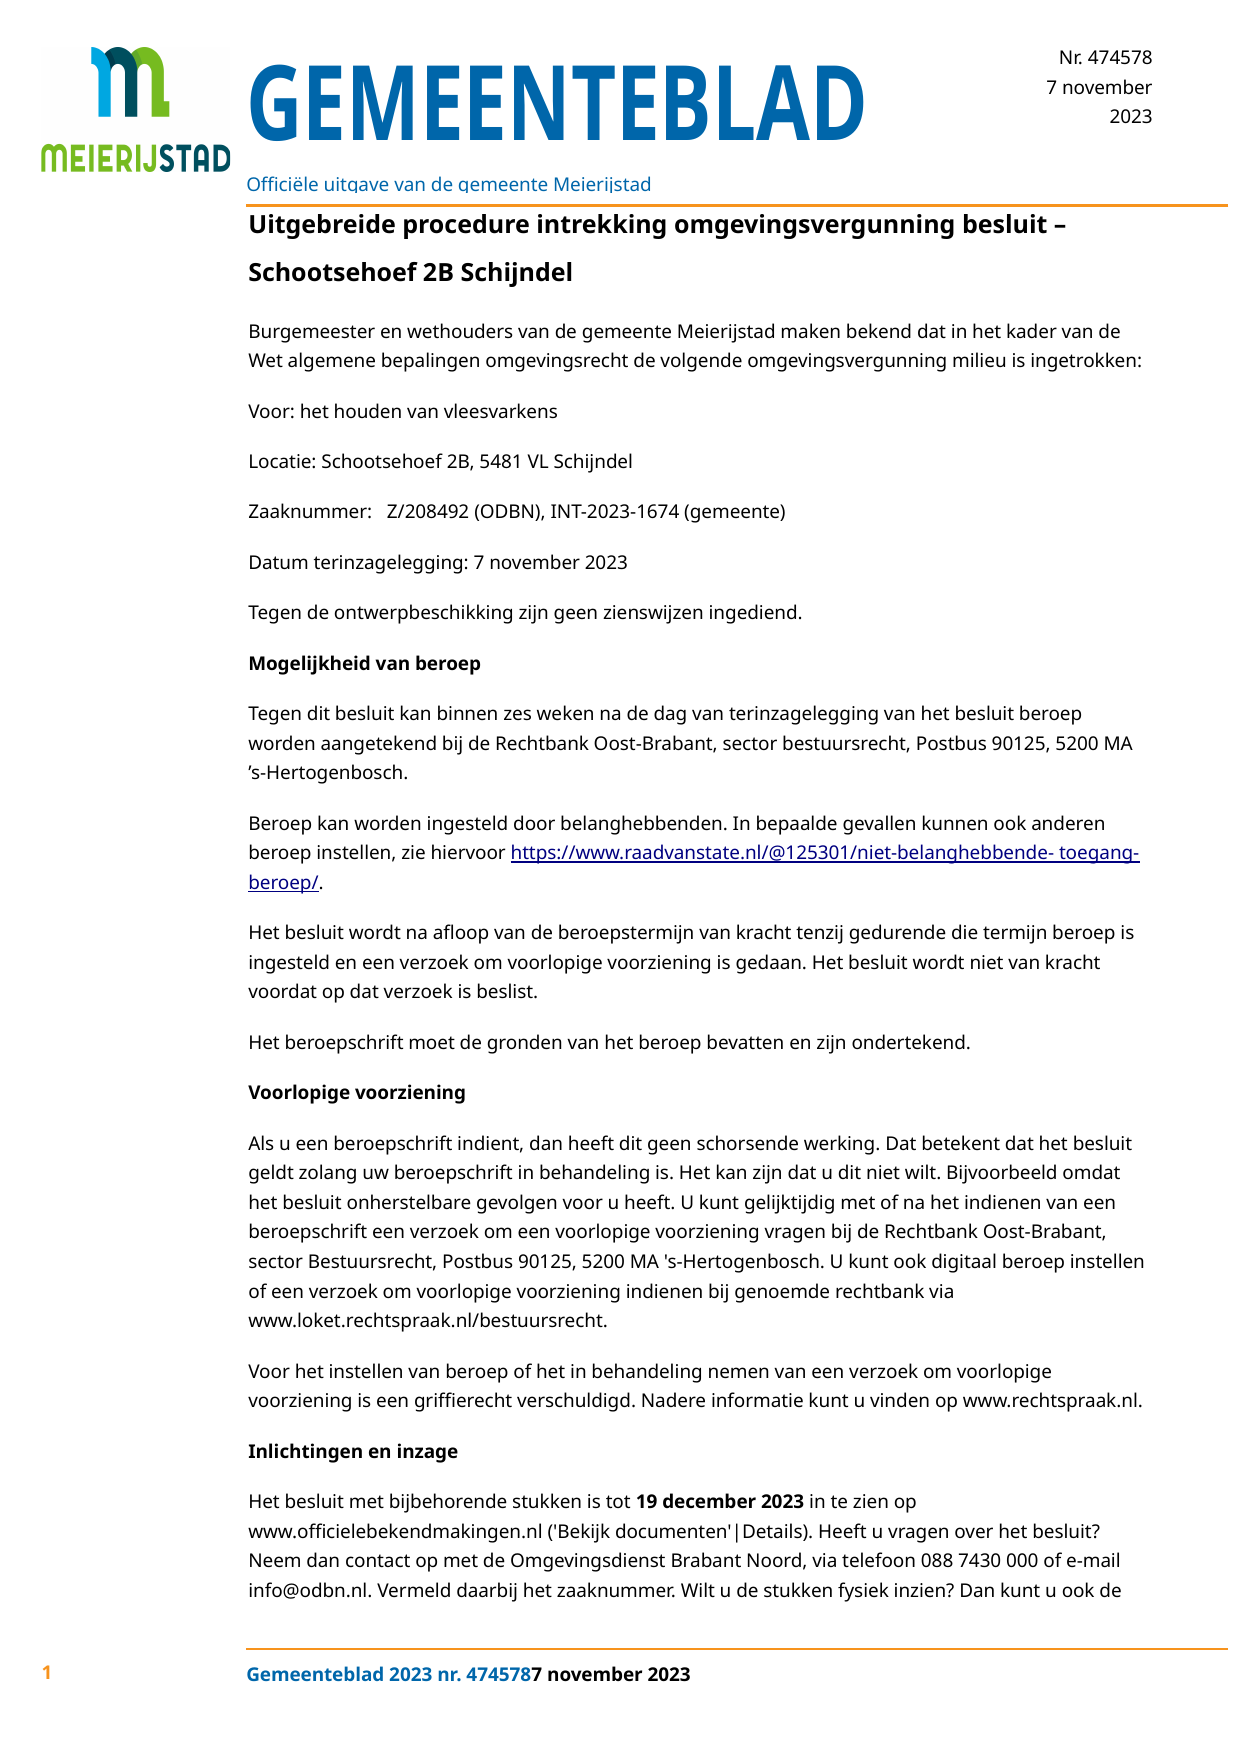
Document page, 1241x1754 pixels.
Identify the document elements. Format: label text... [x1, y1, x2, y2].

text Zaaknummer: Z/208492 (ODBN), INT-2023-1674 (gemeente) [248, 499, 1152, 524]
text Het besluit wordt na afloop van de beroepstermijn van kracht tenzij gedurende die termijn beroep is ingesteld en een verzoek om voorlopige voorziening is gedaan. Het besluit wordt niet van kracht voordat op dat verzoek is beslist. [248, 919, 1152, 1004]
text Beroep kan worden ingesteld door belanghebbenden. In bepaalde gevallen kunnen ook anderen beroep instellen, zie hiervoor https://www.raadvanstate.nl/@125301/niet-belanghebbende- toegang-beroep/. [248, 810, 1152, 895]
text Voor: het houden van vleesvarkens [248, 398, 1152, 424]
text Burgemeester en wethouders van de gemeente Meierijstad maken bekend dat in het kader van de Wet algemene bepalingen omgevingsrecht de volgende omgevingsvergunning milieu is ingetrokken: [248, 318, 1152, 373]
text Locatie: Schootsehoef 2B, 5481 VL Schijndel [248, 448, 1152, 474]
text Datum terinzagelegging: 7 november 2023 [248, 549, 1152, 575]
text Inlichtingen en inzage [248, 1438, 1152, 1464]
text Als u een beroepschrift indient, dan heeft dit geen schorsende werking. Dat betekent dat het besluit geldt zolang uw beroepschrift in behandeling is. Het kan zijn dat u dit niet wilt. Bijvoorbeeld omdat het besluit onherstelbare gevolgen voor u heeft. U kunt gelijktijdig met of na het indienen van een beroepschrift een verzoek om een voorlopige voorziening vragen bij de Rechtbank Oost-Brabant, sector Bestuursrecht, Postbus 90125, 5200 MA 's‑Hertogenbosch. U kunt ook digitaal beroep instellen of een verzoek om voorlopige voorziening indienen bij genoemde rechtbank via www.loket.rechtspraak.nl/bestuursrecht. [248, 1130, 1152, 1333]
text Mogelijkheid van beroep [248, 650, 1152, 676]
text Tegen dit besluit kan binnen zes weken na de dag van terinzagelegging van het besluit beroep worden aangetekend bij de Rechtbank Oost-Brabant, sector bestuursrecht, Postbus 90125, 5200 MA ’s-Hertogenbosch. [248, 700, 1152, 785]
text Het besluit met bijbehorende stukken is tot 19 december 2023 in te zien op www.officielebekendmakingen.nl ('Bekijk documenten'|Details). Heeft u vragen over het besluit? Neem dan contact op met de Omgevingsdienst Brabant Noord, via telefoon 088 7430 000 of e-mail info@odbn.nl. Vermeld daarbij het zaaknummer. Wilt u de stukken fysiek inzien? Dan kunt u ook de [248, 1488, 1152, 1603]
text Uitgebreide procedure intrekking omgevingsvergunning besluit – Schootsehoef 2B Schijndel [248, 207, 1152, 288]
text Het beroepschrift moet de gronden van het beroep bevatten en zijn ondertekend. [248, 1029, 1152, 1055]
picture [41, 47, 231, 172]
text Tegen de ontwerpbeschikking zijn geen zienswijzen ingediend. [248, 599, 1152, 625]
text Voorlopige voorziening [248, 1079, 1152, 1105]
text Voor het instellen van beroep of het in behandeling nemen van een verzoek om voorlopige voorziening is een griffierecht verschuldigd. Nadere informatie kunt u vinden op www.rechtspraak.nl. [248, 1358, 1152, 1413]
